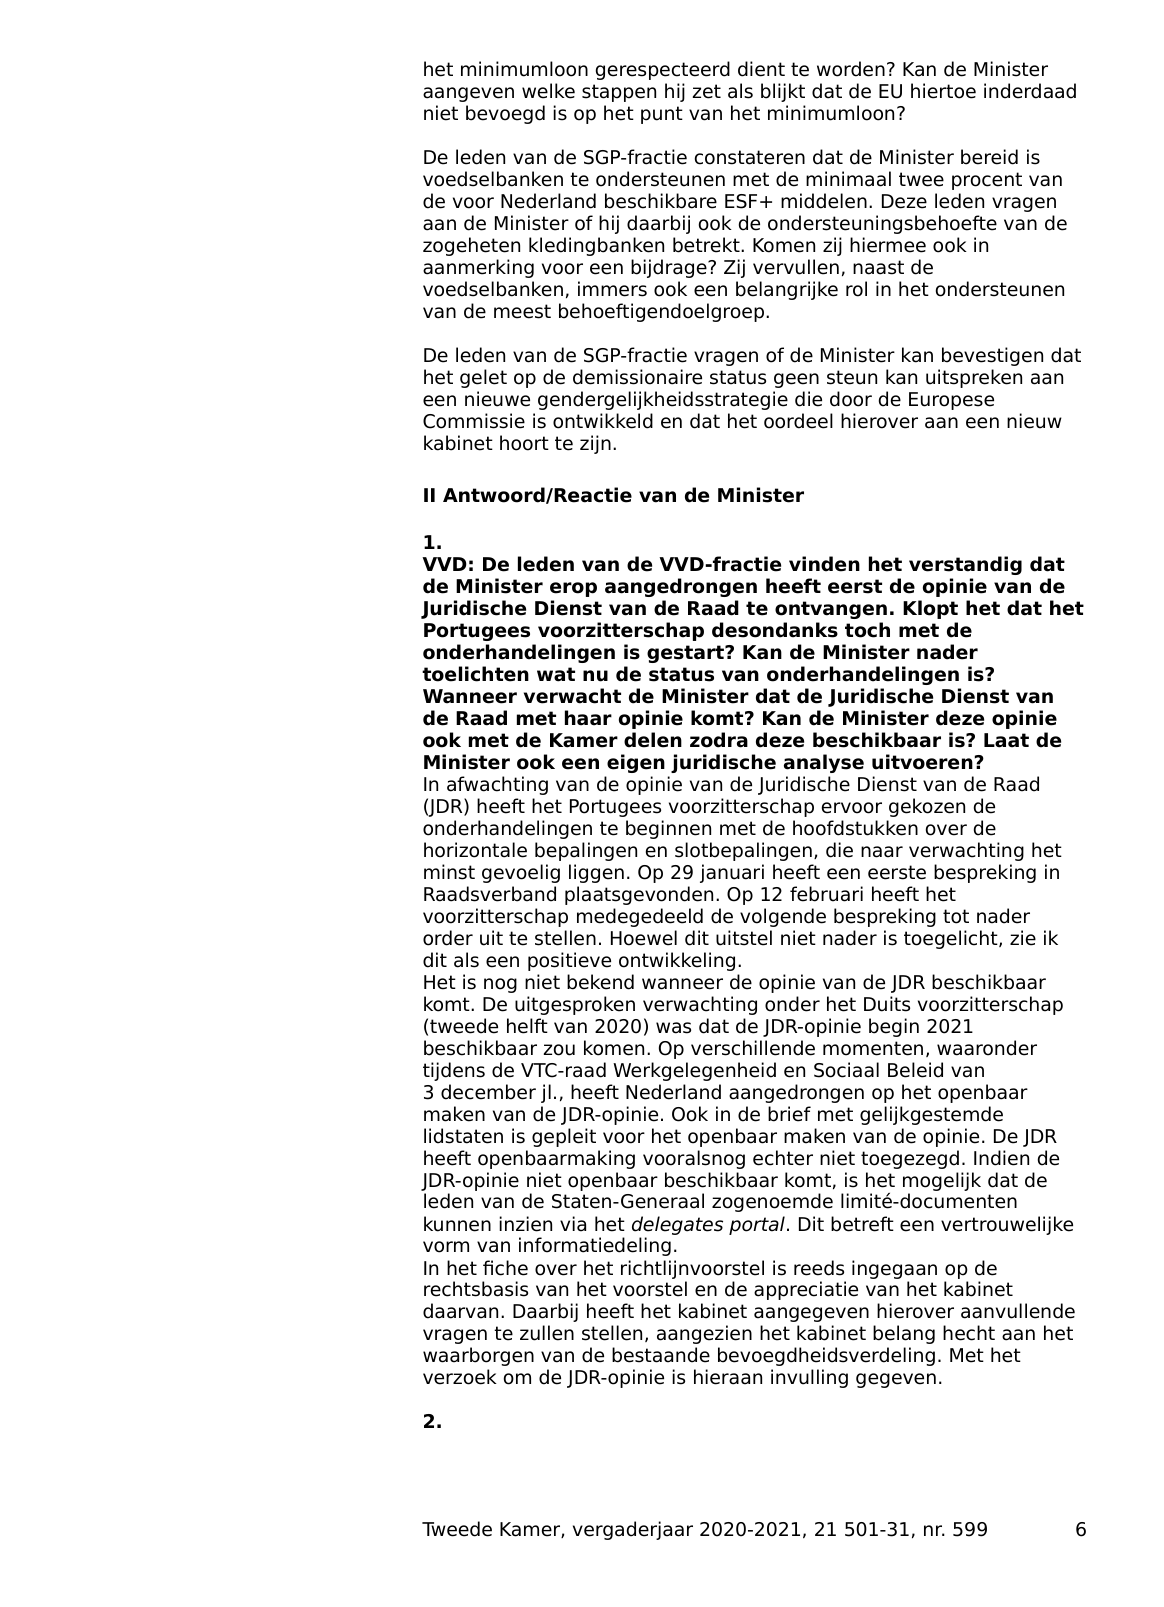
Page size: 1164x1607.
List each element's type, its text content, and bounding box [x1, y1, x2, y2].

text De leden van de SGP-fractie vragen of de Minister kan bevestigen dat het gelet op de demissionaire status geen steun kan uitspreken aan een nieuwe gendergelijkheidsstrategie die door de Europese Commissie is ontwikkeld en dat het oordeel hierover aan een nieuw kabinet hoort te zijn. [422, 345, 1087, 455]
text In het fiche over het richtlijnvoorstel is reeds ingegaan op de rechtsbasis van het voorstel en de appreciatie van het kabinet daarvan. Daarbij heeft het kabinet aangegeven hierover aanvullende vragen te zullen stellen, aangezien het kabinet belang hecht aan het waarborgen van de bestaande bevoegdheidsverdeling. Met het verzoek om de JDR-opinie is hieraan invulling gegeven. [422, 1257, 1087, 1389]
text De leden van de SGP-fractie constateren dat de Minister bereid is voedselbanken te ondersteunen met de minimaal twee procent van de voor Nederland beschikbare ESF+ middelen. Deze leden vragen aan de Minister of hij daarbij ook de ondersteuningsbehoefte van de zogeheten kledingbanken betrekt. Komen zij hiermee ook in aanmerking voor een bijdrage? Zij vervullen, naast de voedselbanken, immers ook een belangrijke rol in het ondersteunen van de meest behoeftigendoelgroep. [422, 147, 1087, 323]
text In afwachting van de opinie van de Juridische Dienst van de Raad (JDR) heeft het Portugees voorzitterschap ervoor gekozen de onderhandelingen te beginnen met de hoofdstukken over de horizontale bepalingen en slotbepalingen, die naar verwachting het minst gevoelig liggen. Op 29 januari heeft een eerste bespreking in Raadsverband plaatsgevonden. Op 12 februari heeft het voorzitterschap medegedeeld de volgende bespreking tot nader order uit te stellen. Hoewel dit uitstel niet nader is toegelicht, zie ik dit als een positieve ontwikkeling. [422, 774, 1087, 972]
subtitle II Antwoord/Reactie van de Minister [422, 485, 1087, 507]
text Het is nog niet bekend wanneer de opinie van de JDR beschikbaar komt. De uitgesproken verwachting onder het Duits voorzitterschap (tweede helft van 2020) was dat de JDR-opinie begin 2021 beschikbaar zou komen. Op verschillende momenten, waaronder tijdens de VTC-raad Werkgelegenheid en Sociaal Beleid van 3 december jl., heeft Nederland aangedrongen op het openbaar maken van de JDR-opinie. Ook in de brief met gelijkgestemde lidstaten is gepleit voor het openbaar maken van de opinie. De JDR heeft openbaarmaking vooralsnog echter niet toegezegd. Indien de JDR-opinie niet openbaar beschikbaar komt, is het mogelijk dat de leden van de Staten-Generaal zogenoemde limité-documenten kunnen inzien via het delegates portal. Dit betreft een vertrouwelijke vorm van informatiedeling. [422, 972, 1087, 1257]
text het minimumloon gerespecteerd dient te worden? Kan de Minister aangeven welke stappen hij zet als blijkt dat de EU hiertoe inderdaad niet bevoegd is op het punt van het minimumloon? [422, 59, 1087, 125]
text 2. [422, 1411, 1087, 1433]
text VVD: De leden van de VVD-fractie vinden het verstandig dat de Minister erop aangedrongen heeft eerst de opinie van de Juridische Dienst van de Raad te ontvangen. Klopt het dat het Portugees voorzitterschap desondanks toch met de onderhandelingen is gestart? Kan de Minister nader toelichten wat nu de status van onderhandelingen is? Wanneer verwacht de Minister dat de Juridische Dienst van de Raad met haar opinie komt? Kan de Minister deze opinie ook met de Kamer delen zodra deze beschikbaar is? Laat de Minister ook een eigen juridische analyse uitvoeren? [422, 554, 1087, 774]
text 1. [422, 532, 1087, 554]
